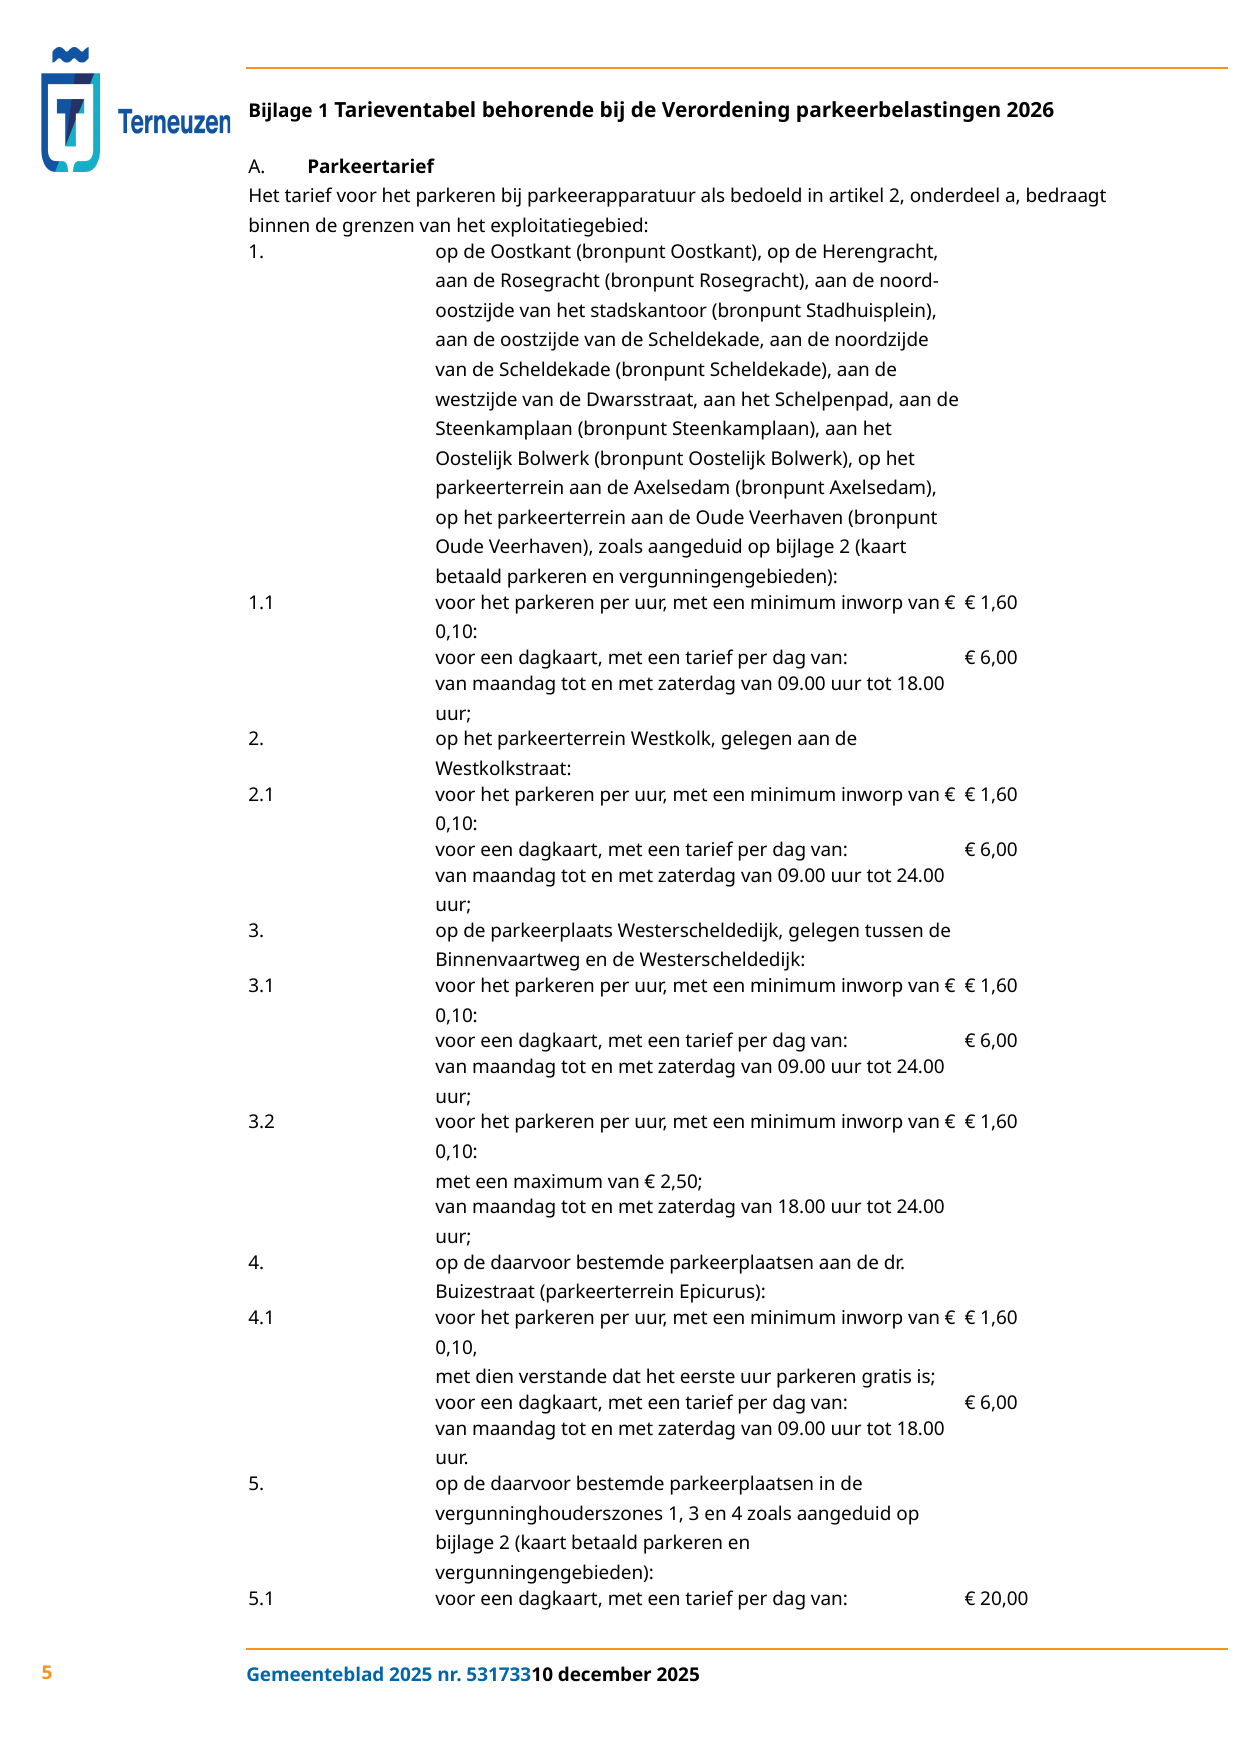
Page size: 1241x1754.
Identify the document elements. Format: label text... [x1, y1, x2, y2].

table_cell 5.1 [248, 1585, 435, 1610]
table_cell op de parkeerplaats Westerscheldedijk, gelegen tussen de Binnenvaartweg en de Westerscheldedijk: [435, 917, 964, 972]
table_cell van maandag tot en met zaterdag van 18.00 uur tot 24.00 uur; [435, 1194, 964, 1249]
table_cell € 1,60 [964, 1109, 1152, 1194]
table_cell [248, 1389, 435, 1415]
table_cell [964, 725, 1152, 781]
table_cell [248, 1054, 435, 1109]
table_cell € 1,60 [964, 589, 1152, 644]
table_cell € 20,00 [964, 1585, 1152, 1610]
table_cell voor het parkeren per uur, met een minimum inworp van € 0,10: [435, 781, 964, 836]
table_cell 3.1 [248, 973, 435, 1028]
table_cell 1. [248, 238, 435, 589]
table_cell 4.1 [248, 1304, 435, 1389]
table_cell [964, 1415, 1152, 1470]
table_cell € 1,60 [964, 973, 1152, 1028]
table_cell € 6,00 [964, 836, 1152, 862]
table_cell [964, 1194, 1152, 1249]
table_cell van maandag tot en met zaterdag van 09.00 uur tot 18.00 uur; [435, 670, 964, 725]
table_cell [964, 238, 1152, 589]
table_cell voor een dagkaart, met een tarief per dag van: [435, 1028, 964, 1053]
table_cell voor het parkeren per uur, met een minimum inworp van € 0,10: met een maximum van € 2,50; [435, 1109, 964, 1194]
table_cell 3. [248, 917, 435, 972]
table_cell van maandag tot en met zaterdag van 09.00 uur tot 24.00 uur; [435, 1054, 964, 1109]
table_cell op de Oostkant (bronpunt Oostkant), op de Herengracht, aan de Rosegracht (bronpunt Rosegracht), aan de noord-oostzijde van het stadskantoor (bronpunt Stadhuisplein), aan de oostzijde van de Scheldekade, aan de noordzijde van de Scheldekade (bronpunt Scheldekade), aan de westzijde van de Dwarsstraat, aan het Schelpenpad, aan de Steenkamplaan (bronpunt Steenkamplaan), aan het Oostelijk Bolwerk (bronpunt Oostelijk Bolwerk), op het parkeerterrein aan de Axelsedam (bronpunt Axelsedam), op het parkeerterrein aan de Oude Veerhaven (bronpunt Oude Veerhaven), zoals aangeduid op bijlage 2 (kaart betaald parkeren en vergunningengebieden): [435, 238, 964, 589]
table_cell [964, 670, 1152, 725]
table_cell van maandag tot en met zaterdag van 09.00 uur tot 18.00 uur. [435, 1415, 964, 1470]
table_cell 1.1 [248, 589, 435, 644]
table_cell voor het parkeren per uur, met een minimum inworp van € 0,10: [435, 973, 964, 1028]
picture [41, 47, 231, 172]
table_cell van maandag tot en met zaterdag van 09.00 uur tot 24.00 uur; [435, 862, 964, 917]
table_cell [964, 1249, 1152, 1304]
table_cell [248, 1194, 435, 1249]
table_cell € 1,60 [964, 1304, 1152, 1389]
text Bijlage 1 Tarieventabel behorende bij de Verordening parkeerbelastingen 2026 [248, 95, 1152, 123]
table_cell voor een dagkaart, met een tarief per dag van: [435, 1585, 964, 1610]
table_cell € 1,60 [964, 781, 1152, 836]
table_cell op de daarvoor bestemde parkeerplaatsen in de vergunninghouderszones 1, 3 en 4 zoals aangeduid op bijlage 2 (kaart betaald parkeren en vergunningengebieden): [435, 1470, 964, 1585]
table_cell [248, 836, 435, 862]
table_cell [964, 917, 1152, 972]
table_cell 2.1 [248, 781, 435, 836]
table_cell 3.2 [248, 1109, 435, 1194]
table_cell voor een dagkaart, met een tarief per dag van: [435, 644, 964, 670]
table_cell [248, 670, 435, 725]
table_cell 2. [248, 725, 435, 781]
table_cell voor het parkeren per uur, met een minimum inworp van € 0,10, met dien verstande dat het eerste uur parkeren gratis is; [435, 1304, 964, 1389]
table_cell € 6,00 [964, 644, 1152, 670]
table_cell [248, 644, 435, 670]
table_cell [964, 1470, 1152, 1585]
table_cell [964, 1054, 1152, 1109]
table_cell voor het parkeren per uur, met een minimum inworp van € 0,10: [435, 589, 964, 644]
table_cell op het parkeerterrein Westkolk, gelegen aan de Westkolkstraat: [435, 725, 964, 781]
table_cell [964, 862, 1152, 917]
table_cell voor een dagkaart, met een tarief per dag van: [435, 1389, 964, 1415]
table_cell op de daarvoor bestemde parkeerplaatsen aan de dr. Buizestraat (parkeerterrein Epicurus): [435, 1249, 964, 1304]
table_cell [248, 1028, 435, 1053]
table_header Parkeertarief Het tarief voor het parkeren bij parkeerapparatuur als bedoeld in artikel 2, onderdeel a, bedraagt binnen de grenzen van het exploitatiegebied: [248, 153, 1152, 238]
table_cell [248, 862, 435, 917]
table_cell € 6,00 [964, 1028, 1152, 1053]
table_cell € 6,00 [964, 1389, 1152, 1415]
table_cell voor een dagkaart, met een tarief per dag van: [435, 836, 964, 862]
table_cell [248, 1415, 435, 1470]
table_cell 4. [248, 1249, 435, 1304]
table_cell 5. [248, 1470, 435, 1585]
